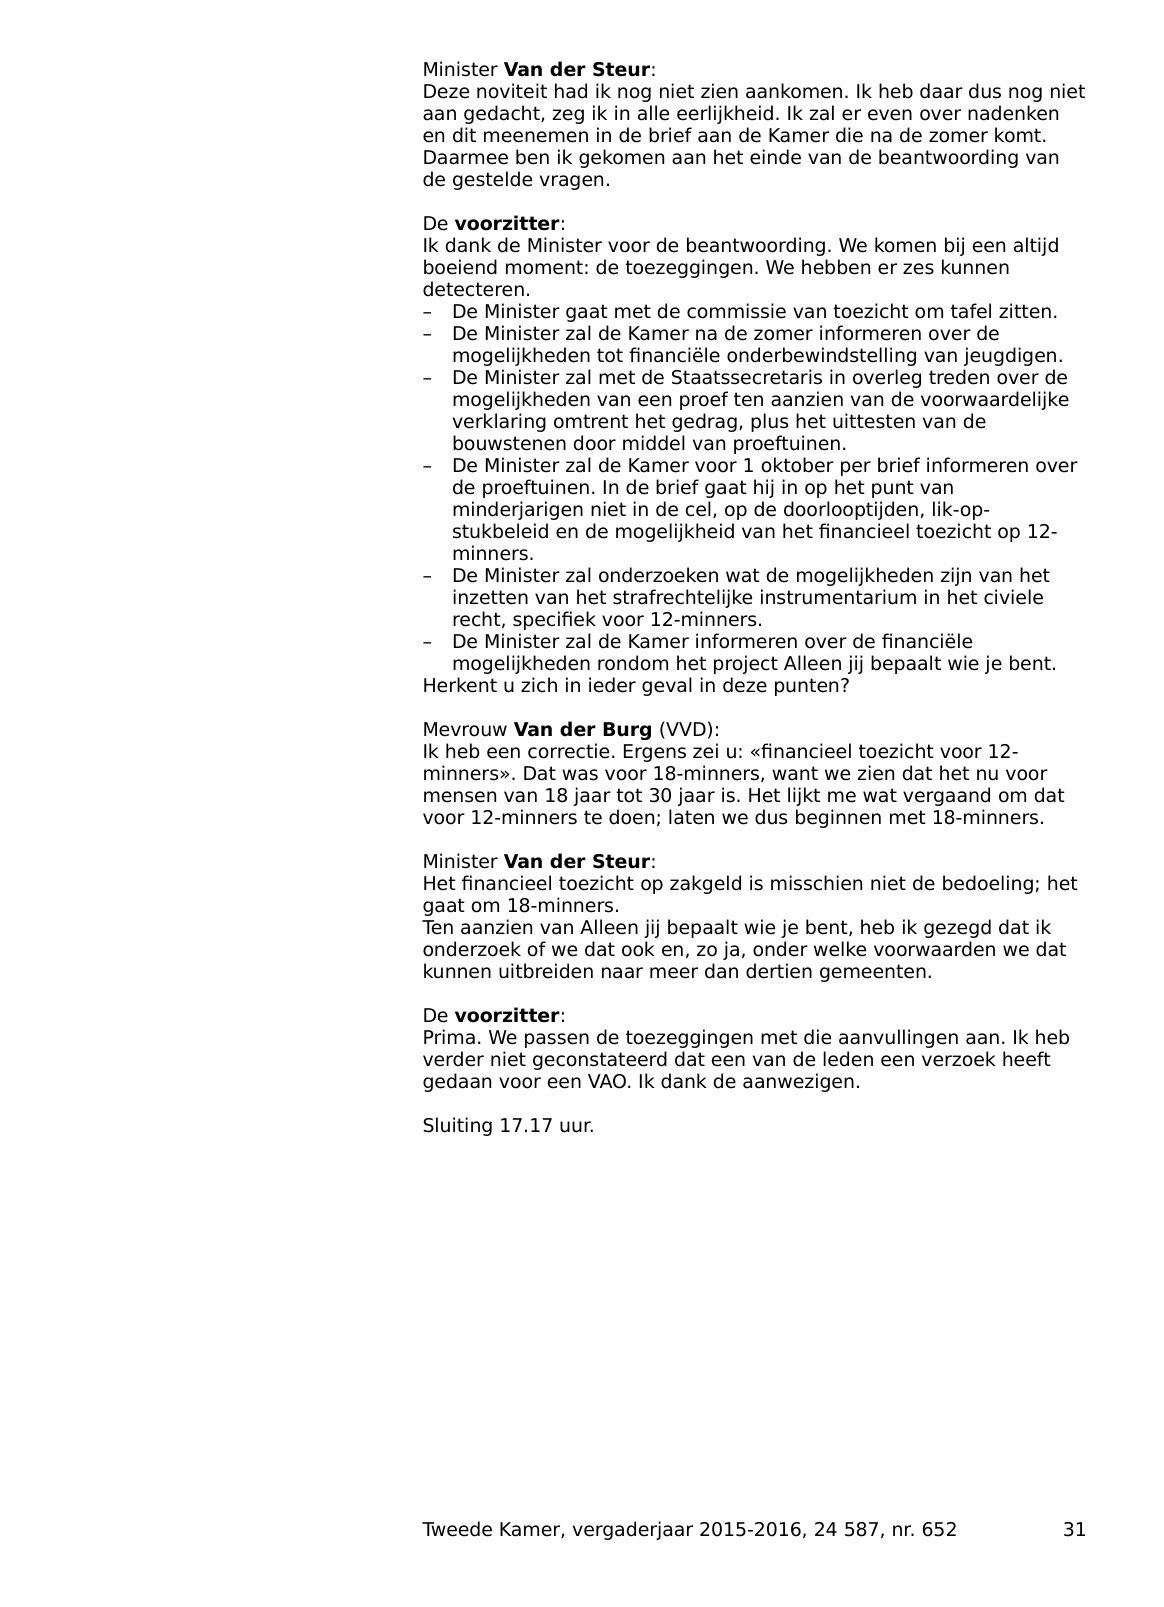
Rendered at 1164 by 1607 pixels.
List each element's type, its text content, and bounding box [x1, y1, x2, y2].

text – De Minister zal de Kamer voor 1 oktober per brief informeren over de proeftuinen. In de brief gaat hij in op het punt van minderjarigen niet in de cel, op de doorlooptijden, lik-op-stukbeleid en de mogelijkheid van het financieel toezicht op 12-minners. [422, 455, 1087, 565]
text Ik dank de Minister voor de beantwoording. We komen bij een altijd boeiend moment: de toezeggingen. We hebben er zes kunnen detecteren. [422, 235, 1087, 301]
text Sluiting 17.17 uur. [422, 1115, 1087, 1137]
text Ten aanzien van Alleen jij bepaalt wie je bent, heb ik gezegd dat ik onderzoek of we dat ook en, zo ja, onder welke voorwaarden we dat kunnen uitbreiden naar meer dan dertien gemeenten. [422, 917, 1087, 983]
text Herkent u zich in ieder geval in deze punten? [422, 675, 1087, 697]
text Deze noviteit had ik nog niet zien aankomen. Ik heb daar dus nog niet aan gedacht, zeg ik in alle eerlijkheid. Ik zal er even over nadenken en dit meenemen in de brief aan de Kamer die na de zomer komt. Daarmee ben ik gekomen aan het einde van de beantwoording van de gestelde vragen. [422, 81, 1087, 191]
text Minister Van der Steur: [422, 851, 1087, 873]
text Het financieel toezicht op zakgeld is misschien niet de bedoeling; het gaat om 18-minners. [422, 873, 1087, 917]
text De voorzitter: [422, 213, 1087, 235]
text Ik heb een correctie. Ergens zei u: «financieel toezicht voor 12-minners». Dat was voor 18-minners, want we zien dat het nu voor mensen van 18 jaar tot 30 jaar is. Het lijkt me wat vergaand om dat voor 12-minners te doen; laten we dus beginnen met 18-minners. [422, 741, 1087, 829]
text – De Minister zal de Kamer na de zomer informeren over de mogelijkheden tot financiële onderbewindstelling van jeugdigen. [422, 323, 1087, 367]
text Mevrouw Van der Burg (VVD): [422, 719, 1087, 741]
text De voorzitter: [422, 1005, 1087, 1027]
text – De Minister zal onderzoeken wat de mogelijkheden zijn van het inzetten van het strafrechtelijke instrumentarium in het civiele recht, specifiek voor 12-minners. [422, 565, 1087, 631]
text Prima. We passen de toezeggingen met die aanvullingen aan. Ik heb verder niet geconstateerd dat een van de leden een verzoek heeft gedaan voor een VAO. Ik dank de aanwezigen. [422, 1027, 1087, 1093]
text Minister Van der Steur: [422, 59, 1087, 81]
text – De Minister gaat met de commissie van toezicht om tafel zitten. [422, 301, 1087, 323]
text – De Minister zal de Kamer informeren over de financiële mogelijkheden rondom het project Alleen jij bepaalt wie je bent. [422, 631, 1087, 675]
text – De Minister zal met de Staatssecretaris in overleg treden over de mogelijkheden van een proef ten aanzien van de voorwaardelijke verklaring omtrent het gedrag, plus het uittesten van de bouwstenen door middel van proeftuinen. [422, 367, 1087, 455]
